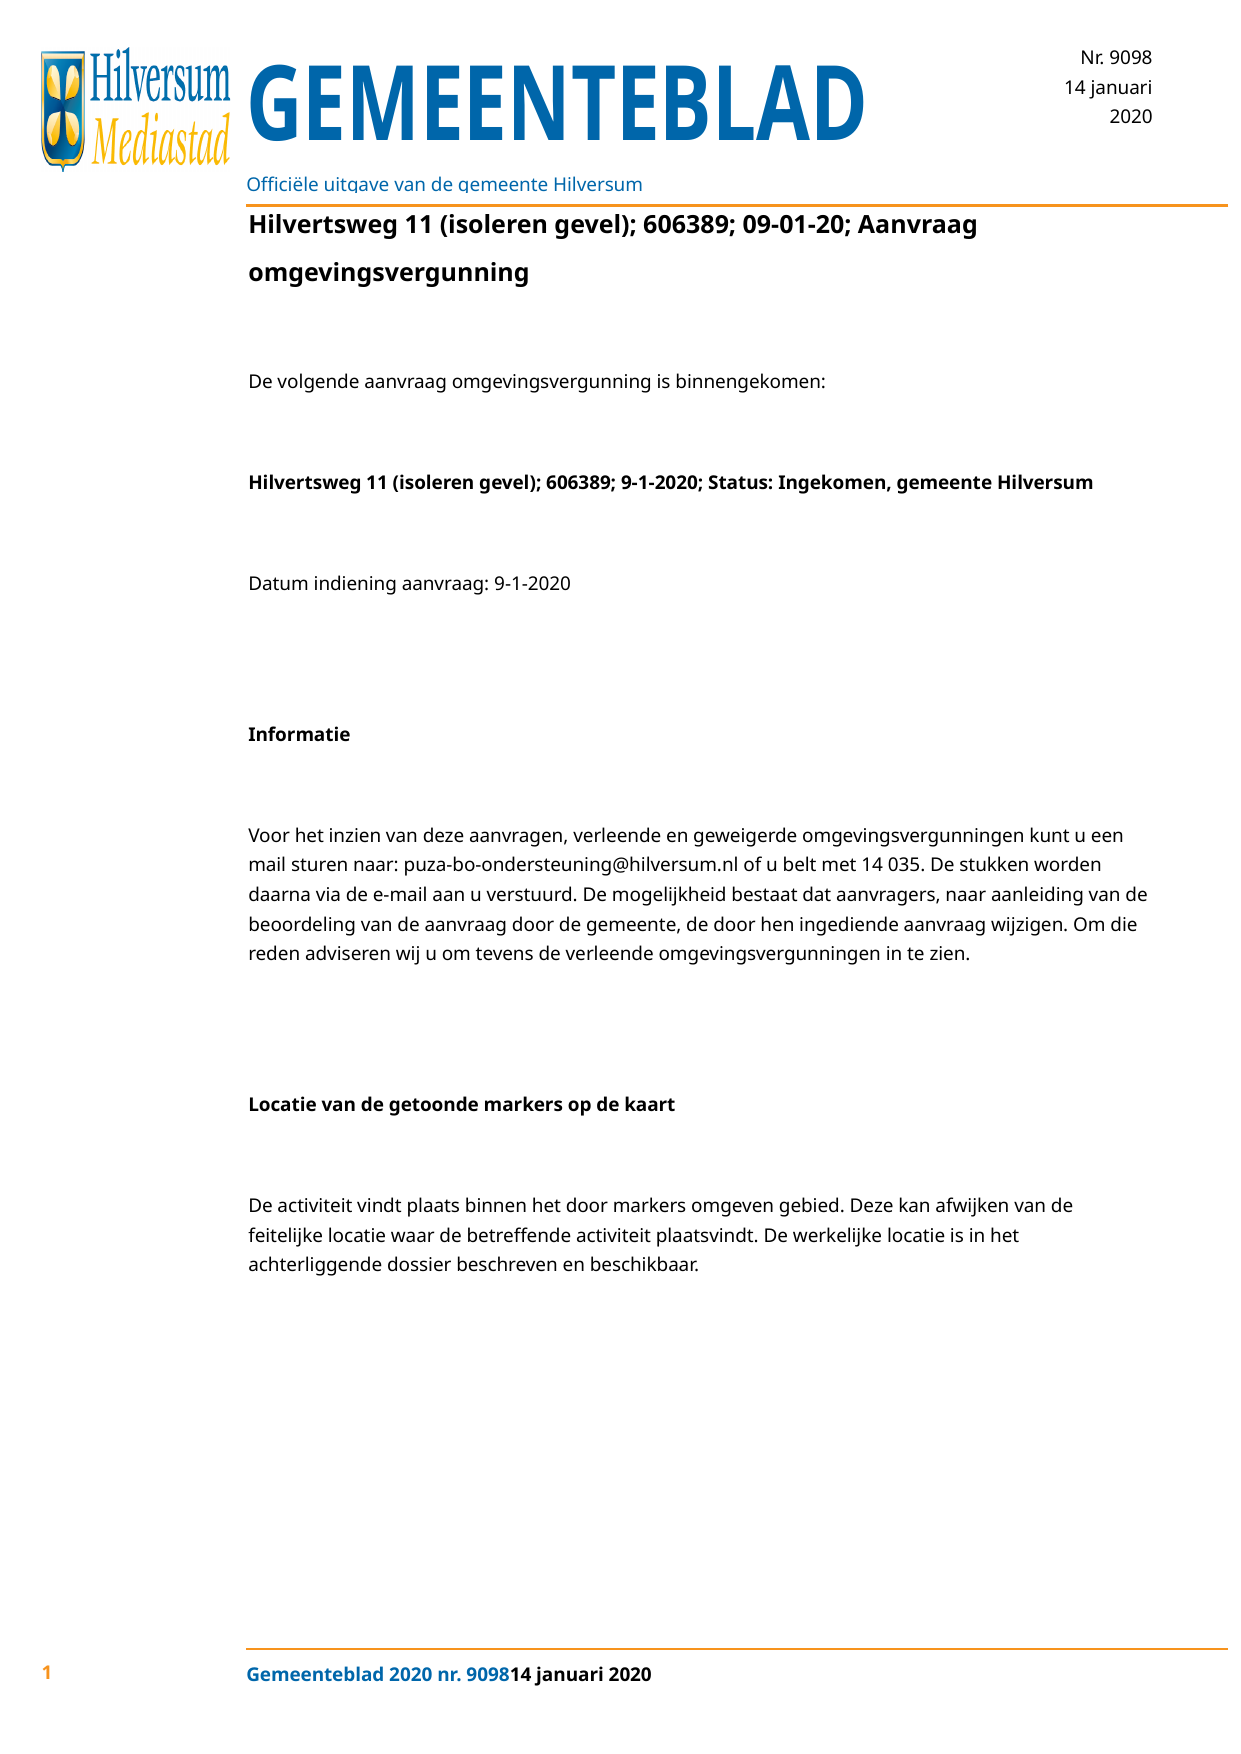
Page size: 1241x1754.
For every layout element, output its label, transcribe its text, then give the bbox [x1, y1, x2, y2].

text Locatie van de getoonde markers op de kaart [248, 1092, 1152, 1117]
text Hilvertsweg 11 (isoleren gevel); 606389; 09-01-20; Aanvraag omgevingsvergunning [248, 207, 1152, 288]
text De activiteit vindt plaats binnen het door markers omgeven gebied. Deze kan afwijken van de feitelijke locatie waar de betreffende activiteit plaatsvindt. De werkelijke locatie is in het achterliggende dossier beschreven en beschikbaar. [248, 1192, 1152, 1277]
text Hilvertsweg 11 (isoleren gevel); 606389; 9-1-2020; Status: Ingekomen, gemeente Hilversum [248, 469, 1152, 495]
text Datum indiening aanvraag: 9-1-2020 [248, 570, 1152, 596]
text Informatie [248, 721, 1152, 747]
text Voor het inzien van deze aanvragen, verleende en geweigerde omgevingsvergunningen kunt u een mail sturen naar: puza-bo-ondersteuning@hilversum.nl of u belt met 14 035. De stukken worden daarna via de e-mail aan u verstuurd. De mogelijkheid bestaat dat aanvragers, naar aanleiding van de beoordeling van de aanvraag door de gemeente, de door hen ingediende aanvraag wijzigen. Om die reden adviseren wij u om tevens de verleende omgevingsvergunningen in te zien. [248, 822, 1152, 966]
picture [41, 47, 231, 172]
text De volgende aanvraag omgevingsvergunning is binnengekomen: [248, 368, 1152, 394]
